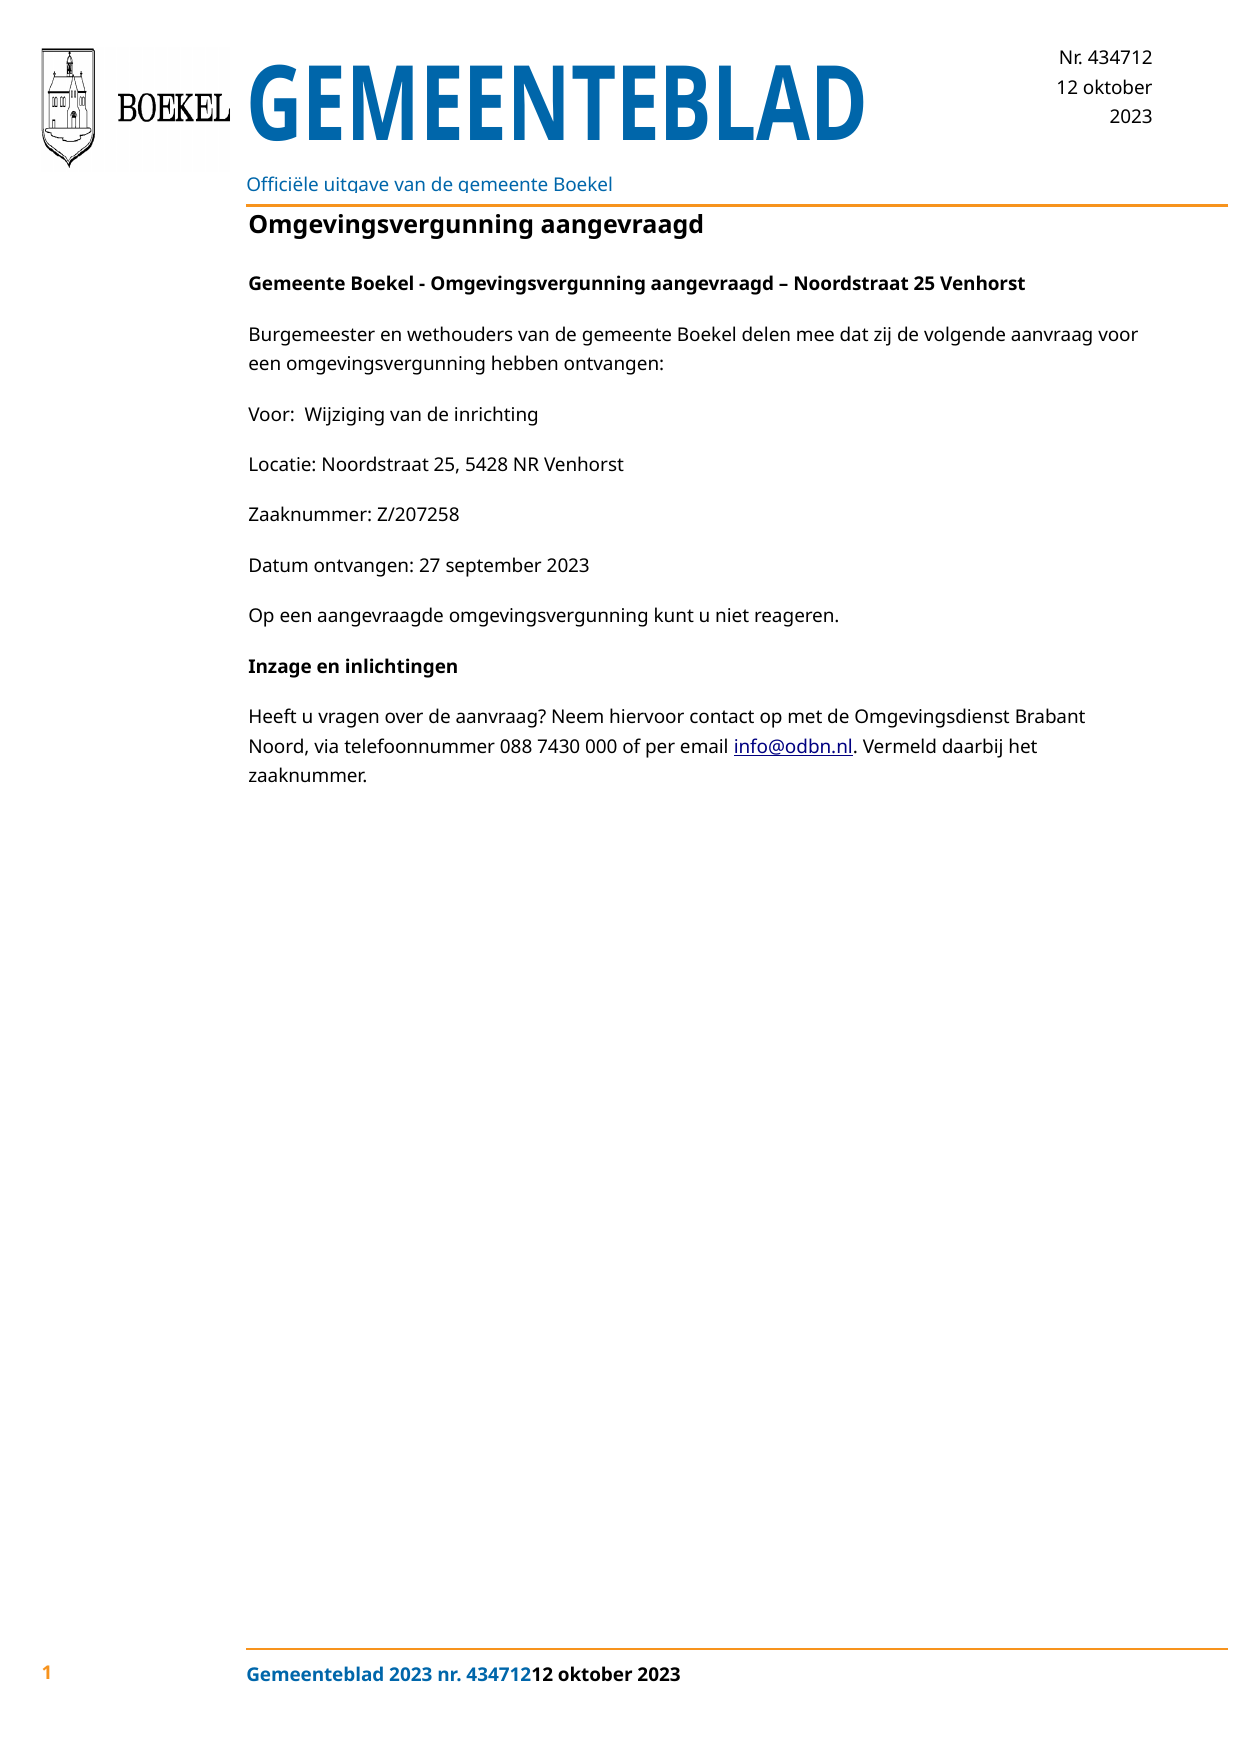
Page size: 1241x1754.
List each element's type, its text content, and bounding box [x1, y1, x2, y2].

text Gemeente Boekel - Omgevingsvergunning aangevraagd – Noordstraat 25 Venhorst [248, 270, 1152, 296]
text Inzage en inlichtingen [248, 653, 1152, 678]
text Burgemeester en wethouders van de gemeente Boekel delen mee dat zij de volgende aanvraag voor een omgevingsvergunning hebben ontvangen: [248, 321, 1152, 376]
text Op een aangevraagde omgevingsvergunning kunt u niet reageren. [248, 602, 1152, 628]
text Omgevingsvergunning aangevraagd [248, 207, 1152, 241]
text Datum ontvangen: 27 september 2023 [248, 552, 1152, 578]
text Heeft u vragen over de aanvraag? Neem hiervoor contact op met de Omgevingsdienst Brabant Noord, via telefoonnummer 088 7430 000 of per email info@odbn.nl. Vermeld daarbij het zaaknummer. [248, 703, 1152, 788]
picture [41, 47, 231, 172]
text Zaaknummer: Z/207258 [248, 502, 1152, 527]
text Locatie: Noordstraat 25, 5428 NR Venhorst [248, 451, 1152, 477]
text Voor: Wijziging van de inrichting [248, 401, 1152, 426]
